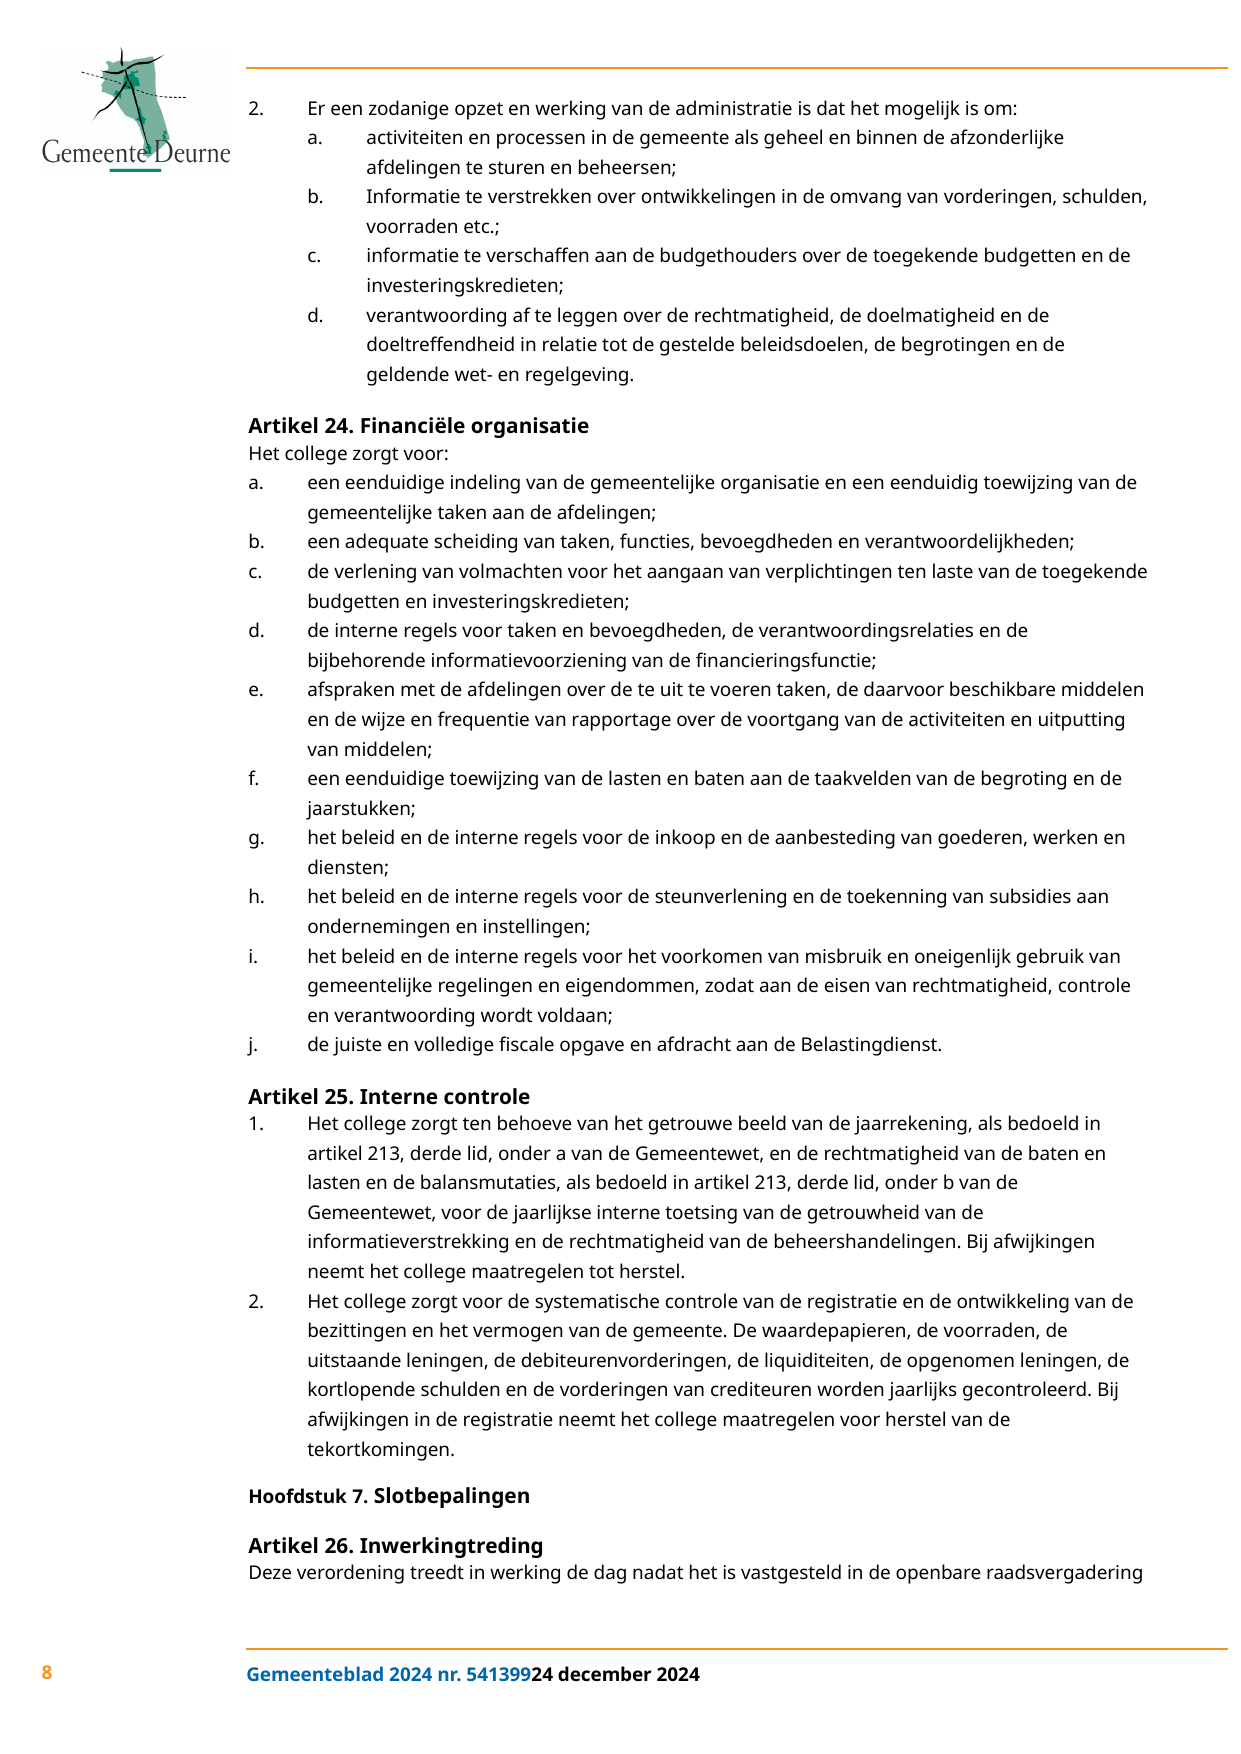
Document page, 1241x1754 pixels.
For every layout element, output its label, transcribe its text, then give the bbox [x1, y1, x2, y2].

list de juiste en volledige fiscale opgave en afdracht aan de Belastingdienst. [248, 1032, 1152, 1057]
list Het college zorgt voor de systematische controle van de registratie en de ontwikkeling van de bezittingen en het vermogen van de gemeente. De waardepapieren, de voorraden, de uitstaande leningen, de debiteurenvorderingen, de liquiditeiten, de opgenomen leningen, de kortlopende schulden en de vorderingen van crediteuren worden jaarlijks gecontroleerd. Bij afwijkingen in de registratie neemt het college maatregelen voor herstel van de tekortkomingen. [248, 1288, 1152, 1462]
list het beleid en de interne regels voor de steunverlening en de toekenning van subsidies aan ondernemingen en instellingen; [248, 884, 1152, 939]
list Het college zorgt ten behoeve van het getrouwe beeld van de jaarrekening, als bedoeld in artikel 213, derde lid, onder a van de Gemeentewet, en de rechtmatigheid van de baten en lasten en de balansmutaties, als bedoeld in artikel 213, derde lid, onder b van de Gemeentewet, voor de jaarlijkse interne toetsing van de getrouwheid van de informatieverstrekking en de rechtmatigheid van de beheershandelingen. Bij afwijkingen neemt het college maatregelen tot herstel. [248, 1110, 1152, 1284]
text Artikel 26. Inwerkingtreding [248, 1531, 1152, 1559]
list activiteiten en processen in de gemeente als geheel en binnen de afzonderlijke afdelingen te sturen en beheersen; [307, 124, 1152, 180]
list Informatie te verstrekken over ontwikkelingen in de omvang van vorderingen, schulden, voorraden etc.; [307, 183, 1152, 239]
list de interne regels voor taken en bevoegdheden, de verantwoordingsrelaties en de bijbehorende informatievoorziening van de financieringsfunctie; [248, 617, 1152, 673]
list het beleid en de interne regels voor de inkoop en de aanbesteding van goederen, werken en diensten; [248, 824, 1152, 880]
list een adequate scheiding van taken, functies, bevoegdheden en verantwoordelijkheden; [248, 529, 1152, 554]
list een eenduidige toewijzing van de lasten en baten aan de taakvelden van de begroting en de jaarstukken; [248, 765, 1152, 821]
list Er een zodanige opzet en werking van de administratie is dat het mogelijk is om: [248, 95, 1152, 121]
list informatie te verschaffen aan de budgethouders over de toegekende budgetten en de investeringskredieten; [307, 243, 1152, 298]
list de verlening van volmachten voor het aangaan van verplichtingen ten laste van de toegekende budgetten en investeringskredieten; [248, 558, 1152, 613]
text Artikel 24. Financiële organisatie [248, 411, 1152, 440]
text Artikel 25. Interne controle [248, 1082, 1152, 1110]
list een eenduidige indeling van de gemeentelijke organisatie en een eenduidig toewijzing van de gemeentelijke taken aan de afdelingen; [248, 469, 1152, 525]
list verantwoording af te leggen over de rechtmatigheid, de doelmatigheid en de doeltreffendheid in relatie tot de gestelde beleidsdoelen, de begrotingen en de geldende wet- en regelgeving. [307, 302, 1152, 387]
text Het college zorgt voor: [248, 440, 1152, 466]
text Hoofdstuk 7. Slotbepalingen [248, 1481, 1152, 1510]
picture [41, 47, 231, 172]
list afspraken met de afdelingen over de te uit te voeren taken, de daarvoor beschikbare middelen en de wijze en frequentie van rapportage over de voortgang van de activiteiten en uitputting van middelen; [248, 677, 1152, 761]
list het beleid en de interne regels voor het voorkomen van misbruik en oneigenlijk gebruik van gemeentelijke regelingen en eigendommen, zodat aan de eisen van rechtmatigheid, controle en verantwoording wordt voldaan; [248, 943, 1152, 1028]
text Deze verordening treedt in werking de dag nadat het is vastgesteld in de openbare raadsvergadering [248, 1559, 1152, 1585]
